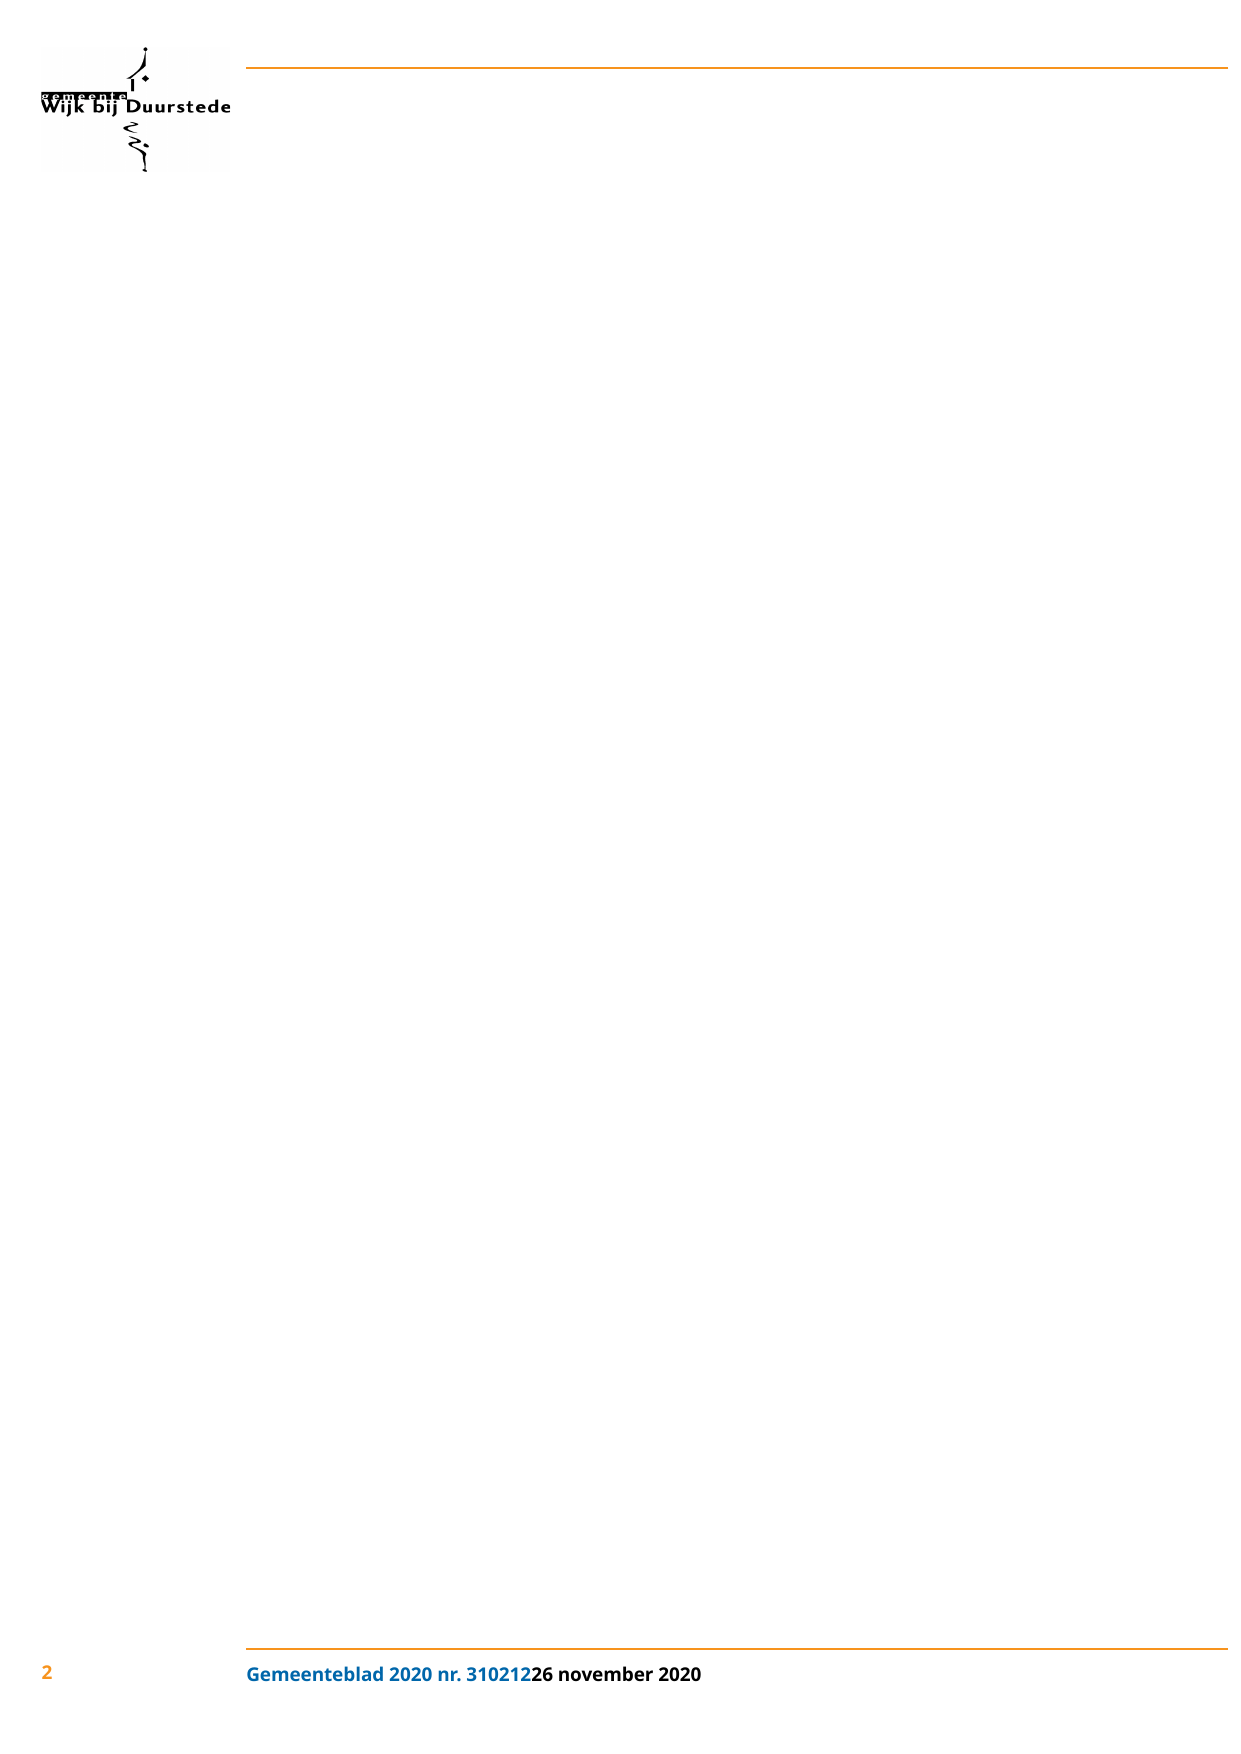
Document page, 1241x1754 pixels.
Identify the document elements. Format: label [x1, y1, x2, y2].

picture [41, 47, 231, 172]
